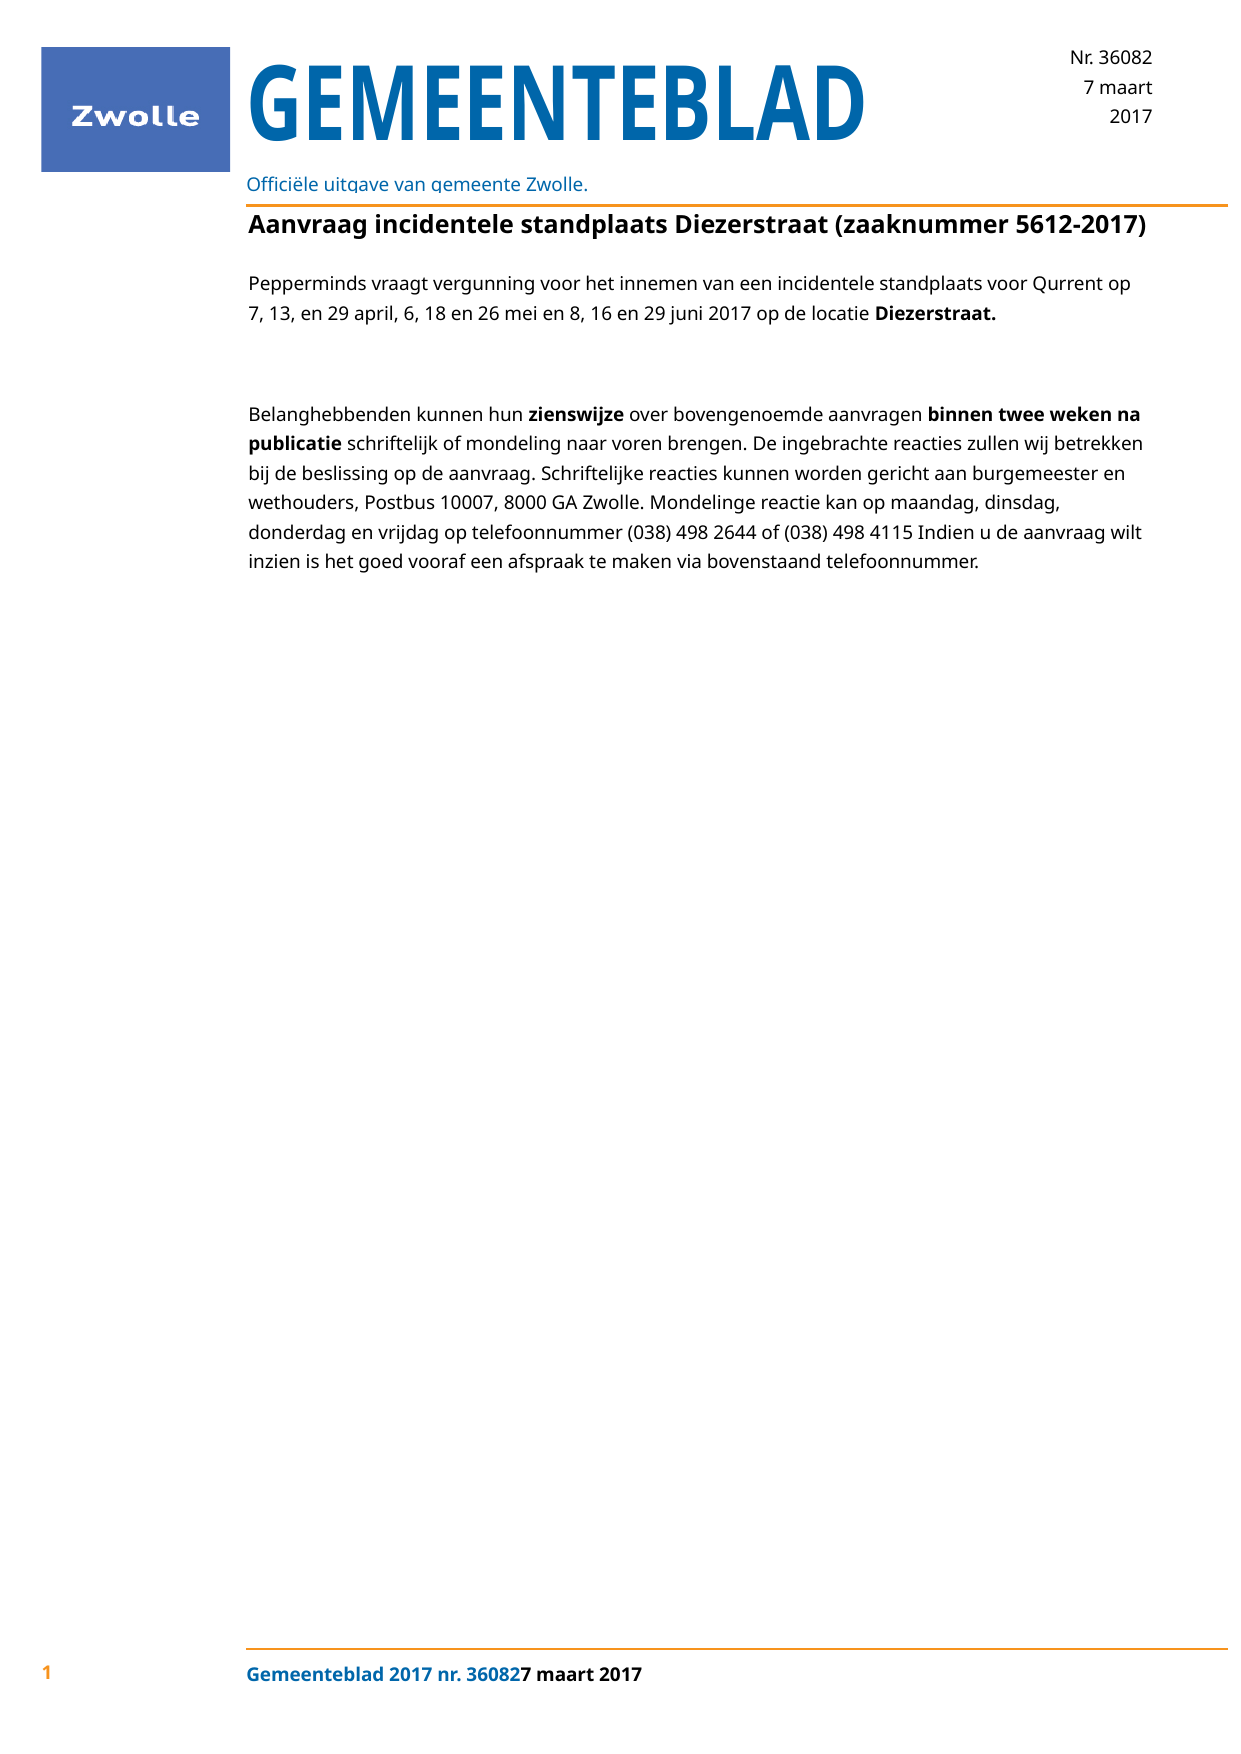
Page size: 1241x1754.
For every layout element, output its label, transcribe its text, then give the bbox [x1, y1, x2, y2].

text Belanghebbenden kunnen hun zienswijze over bovengenoemde aanvragen binnen twee weken na publicatie schriftelijk of mondeling naar voren brengen. De ingebrachte reacties zullen wij betrekken bij de beslissing op de aanvraag. Schriftelijke reacties kunnen worden gericht aan burgemeester en wethouders, Postbus 10007, 8000 GA Zwolle. Mondelinge reactie kan op maandag, dinsdag, donderdag en vrijdag op telefoonnummer (038) 498 2644 of (038) 498 4115 Indien u de aanvraag wilt inzien is het goed vooraf een afspraak te maken via bovenstaand telefoonnummer. [248, 401, 1152, 574]
picture [41, 47, 231, 172]
text Pepperminds vraagt vergunning voor het innemen van een incidentele standplaats voor Qurrent op 7, 13, en 29 april, 6, 18 en 26 mei en 8, 16 en 29 juni 2017 op de locatie Diezerstraat. [248, 270, 1152, 326]
text Aanvraag incidentele standplaats Diezerstraat (zaaknummer 5612-2017) [248, 207, 1152, 241]
